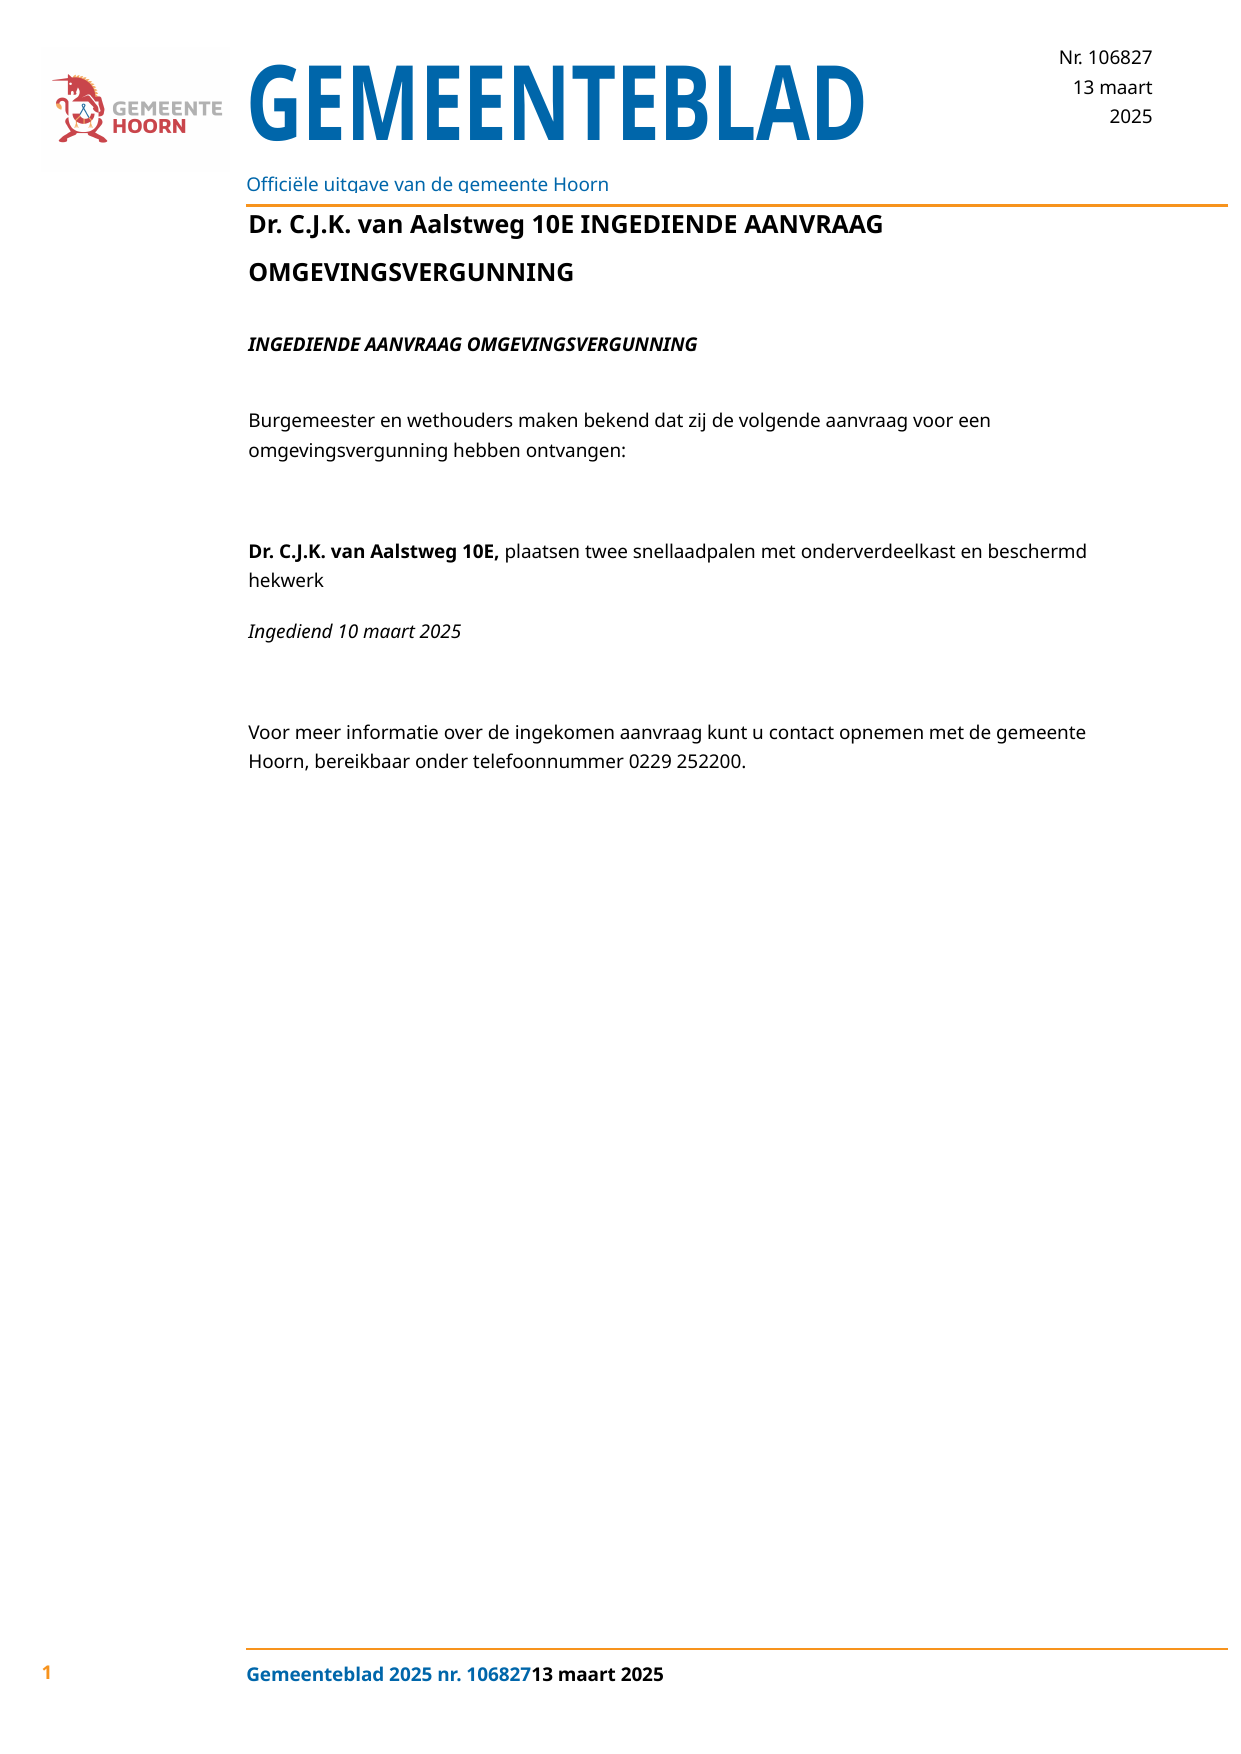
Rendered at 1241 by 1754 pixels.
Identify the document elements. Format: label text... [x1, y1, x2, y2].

text Ingediend 10 maart 2025 [248, 618, 1152, 644]
picture [41, 47, 231, 172]
text Voor meer informatie over de ingekomen aanvraag kunt u contact opnemen met de gemeente Hoorn, bereikbaar onder telefoonnummer 0229 252200. [248, 719, 1152, 774]
text INGEDIENDE AANVRAAG OMGEVINGSVERGUNNING [248, 331, 1152, 357]
text Dr. C.J.K. van Aalstweg 10E INGEDIENDE AANVRAAG OMGEVINGSVERGUNNING [248, 207, 1152, 288]
text Burgemeester en wethouders maken bekend dat zij de volgende aanvraag voor een omgevingsvergunning hebben ontvangen: [248, 408, 1152, 463]
text Dr. C.J.K. van Aalstweg 10E, plaatsen twee snellaadpalen met onderverdeelkast en beschermd hekwerk [248, 538, 1152, 593]
